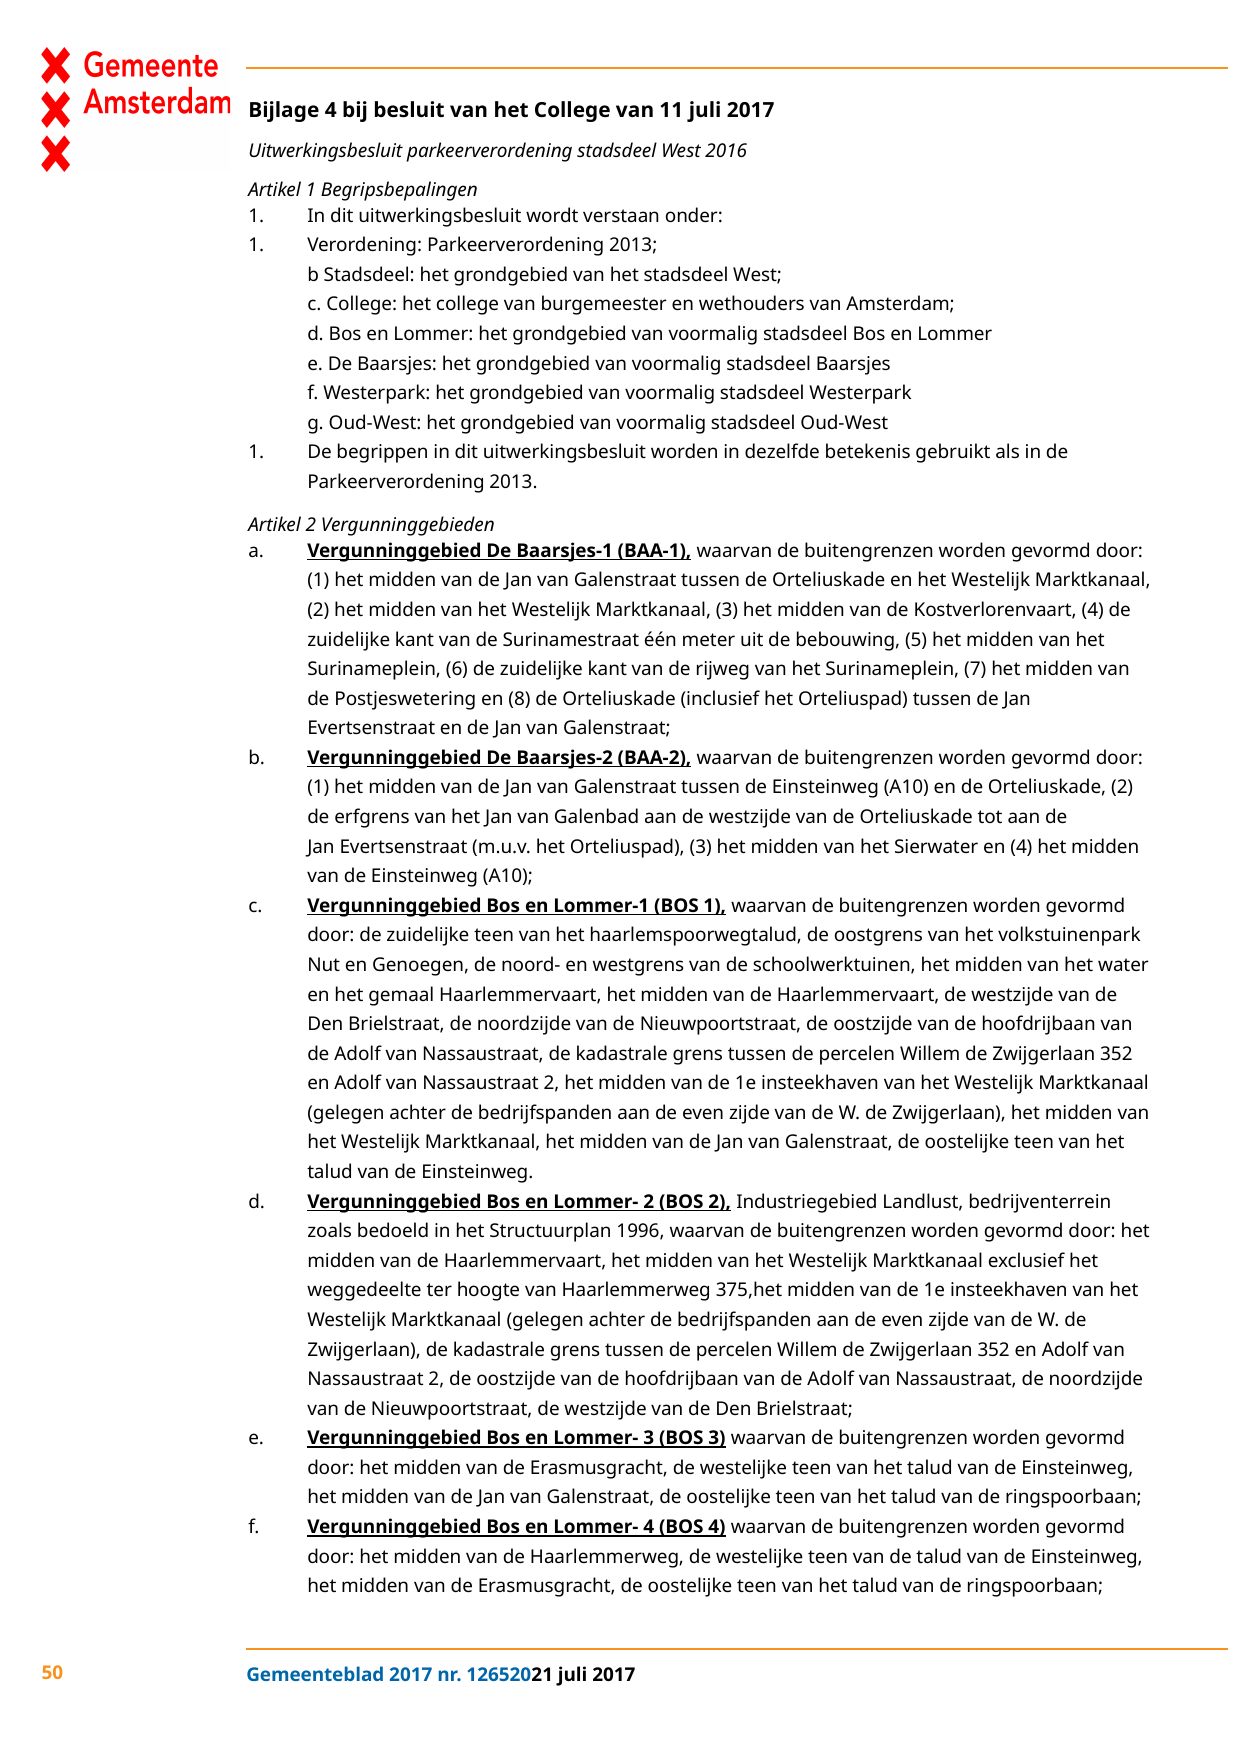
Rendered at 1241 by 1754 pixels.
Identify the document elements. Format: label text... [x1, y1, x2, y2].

list Vergunninggebied Bos en Lommer-1 (BOS 1), waarvan de buitengrenzen worden gevormd door: de zuidelijke teen van het haarlemspoorwegtalud, de oostgrens van het volkstuinenpark Nut en Genoegen, de noord- en westgrens van de schoolwerktuinen, het midden van het water en het gemaal Haarlemmervaart, het midden van de Haarlemmervaart, de westzijde van de Den Brielstraat, de noordzijde van de Nieuwpoortstraat, de oostzijde van de hoofdrijbaan van de Adolf van Nassaustraat, de kadastrale grens tussen de percelen Willem de Zwijgerlaan 352 en Adolf van Nassaustraat 2, het midden van de 1e insteekhaven van het Westelijk Marktkanaal (gelegen achter de bedrijfspanden aan de even zijde van de W. de Zwijgerlaan), het midden van het Westelijk Marktkanaal, het midden van de Jan van Galenstraat, de oostelijke teen van het talud van de Einsteinweg. [248, 892, 1152, 1184]
list Vergunninggebied De Baarsjes-2 (BAA-2), waarvan de buitengrenzen worden gevormd door: (1) het midden van de Jan van Galenstraat tussen de Einsteinweg (A10) en de Orteliuskade, (2) de erfgrens van het Jan van Galenbad aan de westzijde van de Orteliuskade tot aan de Jan Evertsenstraat (m.u.v. het Orteliuspad), (3) het midden van het Sierwater en (4) het midden van de Einsteinweg (A10); [248, 744, 1152, 888]
list e. De Baarsjes: het grondgebied van voormalig stadsdeel Baarsjes [248, 350, 1152, 376]
list Verordening: Parkeerverordening 2013; [248, 231, 1152, 257]
list De begrippen in dit uitwerkingsbesluit worden in dezelfde betekenis gebruikt als in de [248, 438, 1152, 464]
picture [41, 47, 231, 172]
list Vergunninggebied Bos en Lommer- 2 (BOS 2), Industriegebied Landlust, bedrijventerrein zoals bedoeld in het Structuurplan 1996, waarvan de buitengrenzen worden gevormd door: het midden van de Haarlemmervaart, het midden van het Westelijk Marktkanaal exclusief het weggedeelte ter hoogte van Haarlemmerweg 375,het midden van de 1e insteekhaven van het Westelijk Marktkanaal (gelegen achter de bedrijfspanden aan de even zijde van de W. de Zwijgerlaan), de kadastrale grens tussen de percelen Willem de Zwijgerlaan 352 en Adolf van Nassaustraat 2, de oostzijde van de hoofdrijbaan van de Adolf van Nassaustraat, de noordzijde van de Nieuwpoortstraat, de westzijde van de Den Brielstraat; [248, 1188, 1152, 1421]
list d. Bos en Lommer: het grondgebied van voormalig stadsdeel Bos en Lommer [248, 320, 1152, 346]
list In dit uitwerkingsbesluit wordt verstaan onder: [248, 202, 1152, 228]
text Bijlage 4 bij besluit van het College van 11 juli 2017 [248, 95, 1152, 123]
text Uitwerkingsbesluit parkeerverordening stadsdeel West 2016 [248, 137, 1152, 163]
list g. Oud-West: het grondgebied van voormalig stadsdeel Oud-West [248, 409, 1152, 435]
list f. Westerpark: het grondgebied van voormalig stadsdeel Westerpark [248, 379, 1152, 405]
list c. College: het college van burgemeester en wethouders van Amsterdam; [248, 291, 1152, 316]
list Vergunninggebied Bos en Lommer- 3 (BOS 3) waarvan de buitengrenzen worden gevormd door: het midden van de Erasmusgracht, de westelijke teen van het talud van de Einsteinweg, het midden van de Jan van Galenstraat, de oostelijke teen van het talud van de ringspoorbaan; [248, 1424, 1152, 1509]
text Artikel 1 Begripsbepalingen [248, 176, 1152, 202]
list Parkeerverordening 2013. [248, 468, 1152, 494]
text Artikel 2 Vergunninggebieden [248, 511, 1152, 537]
list Vergunninggebied Bos en Lommer- 4 (BOS 4) waarvan de buitengrenzen worden gevormd door: het midden van de Haarlemmerweg, de westelijke teen van de talud van de Einsteinweg, het midden van de Erasmusgracht, de oostelijke teen van het talud van de ringspoorbaan; [248, 1513, 1152, 1598]
list Vergunninggebied De Baarsjes-1 (BAA-1), waarvan de buitengrenzen worden gevormd door: (1) het midden van de Jan van Galenstraat tussen de Orteliuskade en het Westelijk Marktkanaal, (2) het midden van het Westelijk Marktkanaal, (3) het midden van de Kostverlorenvaart, (4) de zuidelijke kant van de Surinamestraat één meter uit de bebouwing, (5) het midden van het Surinameplein, (6) de zuidelijke kant van de rijweg van het Surinameplein, (7) het midden van de Postjeswetering en (8) de Orteliuskade (inclusief het Orteliuspad) tussen de Jan Evertsenstraat en de Jan van Galenstraat; [248, 537, 1152, 740]
list b Stadsdeel: het grondgebied van het stadsdeel West; [248, 261, 1152, 287]
